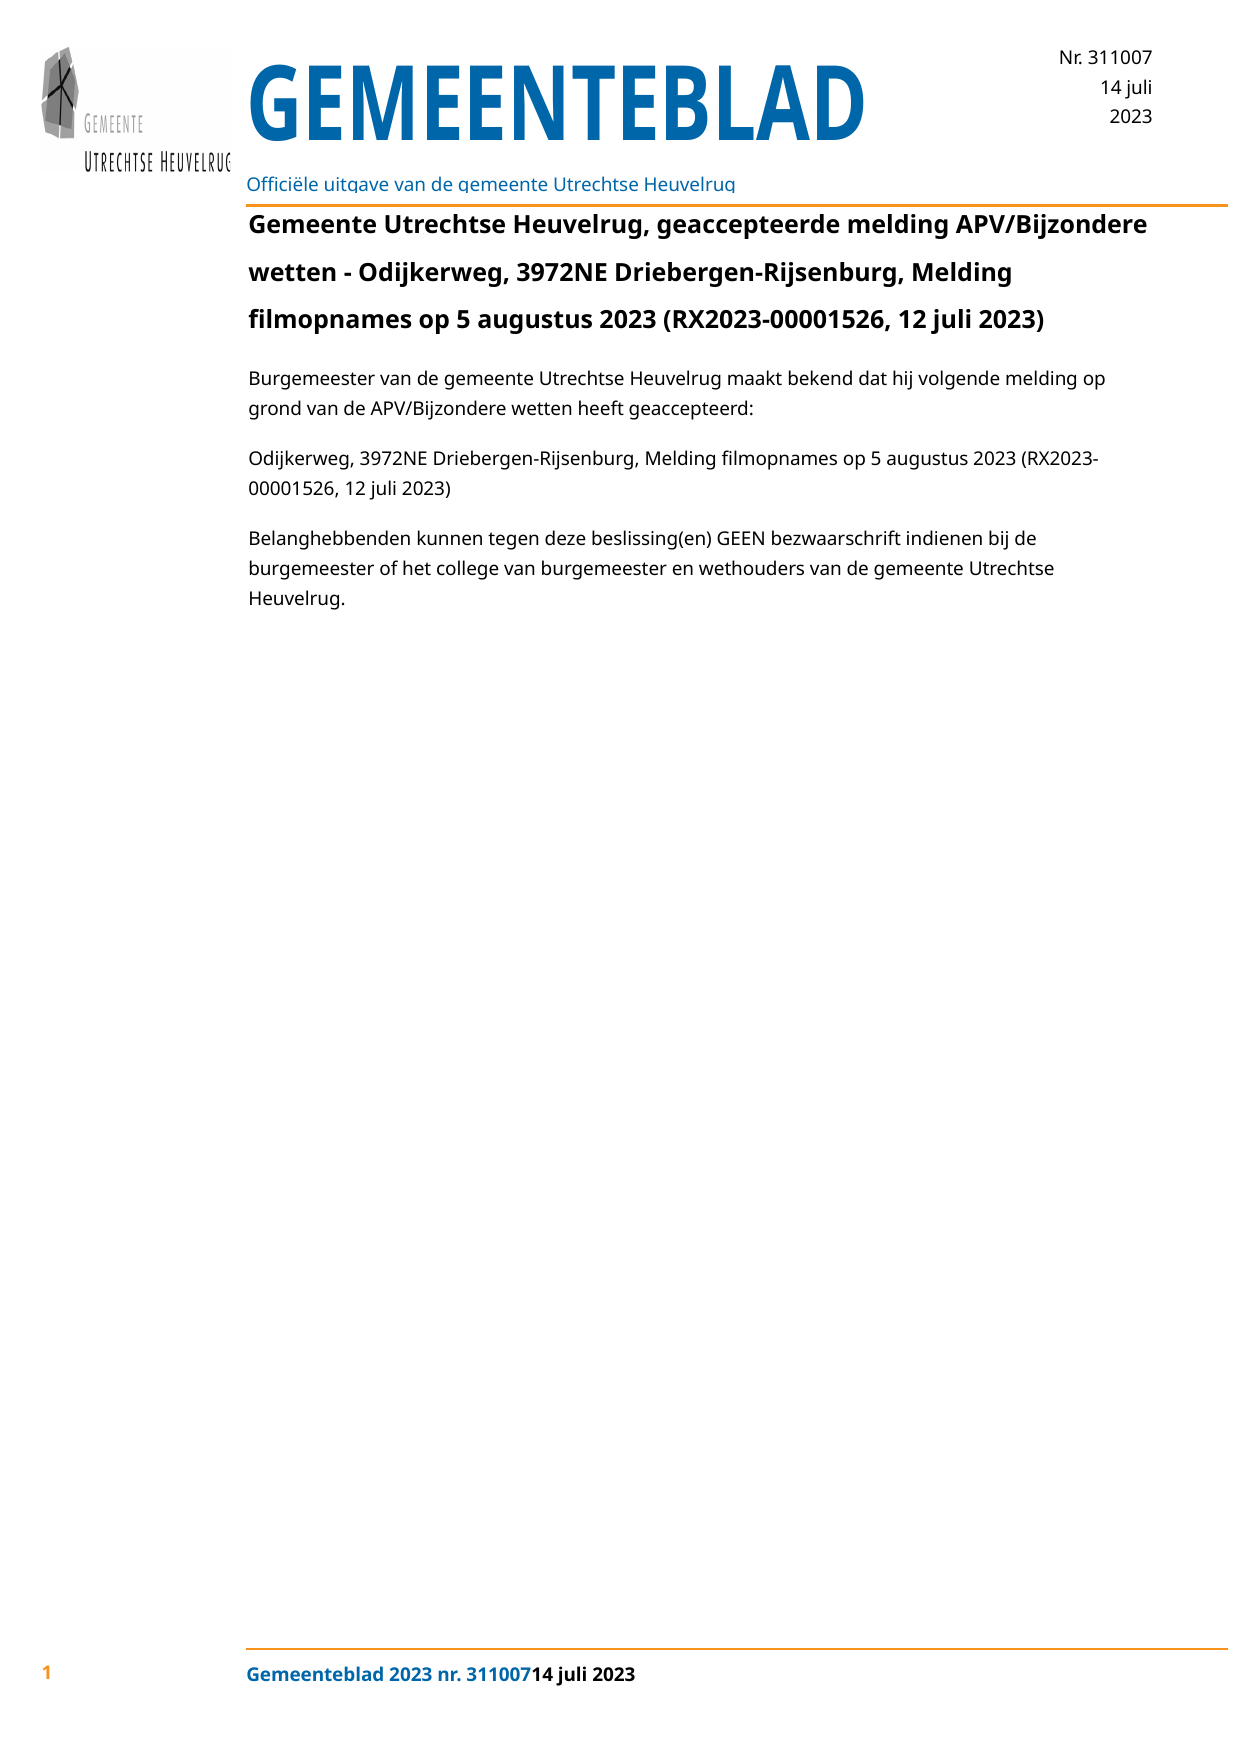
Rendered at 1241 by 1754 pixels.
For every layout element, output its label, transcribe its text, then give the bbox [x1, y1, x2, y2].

text Burgemeester van de gemeente Utrechtse Heuvelrug maakt bekend dat hij volgende melding op grond van de APV/Bijzondere wetten heeft geaccepteerd: [248, 366, 1152, 421]
text Belanghebbenden kunnen tegen deze beslissing(en) GEEN bezwaarschrift indienen bij de burgemeester of het college van burgemeester en wethouders van de gemeente Utrechtse Heuvelrug. [248, 526, 1152, 610]
text Odijkerweg, 3972NE Driebergen-Rijsenburg, Melding filmopnames op 5 augustus 2023 (RX2023-00001526, 12 juli 2023) [248, 446, 1152, 501]
picture [41, 47, 231, 172]
text Gemeente Utrechtse Heuvelrug, geaccepteerde melding APV/Bijzondere wetten - Odijkerweg, 3972NE Driebergen-Rijsenburg, Melding filmopnames op 5 augustus 2023 (RX2023-00001526, 12 juli 2023) [248, 207, 1152, 336]
